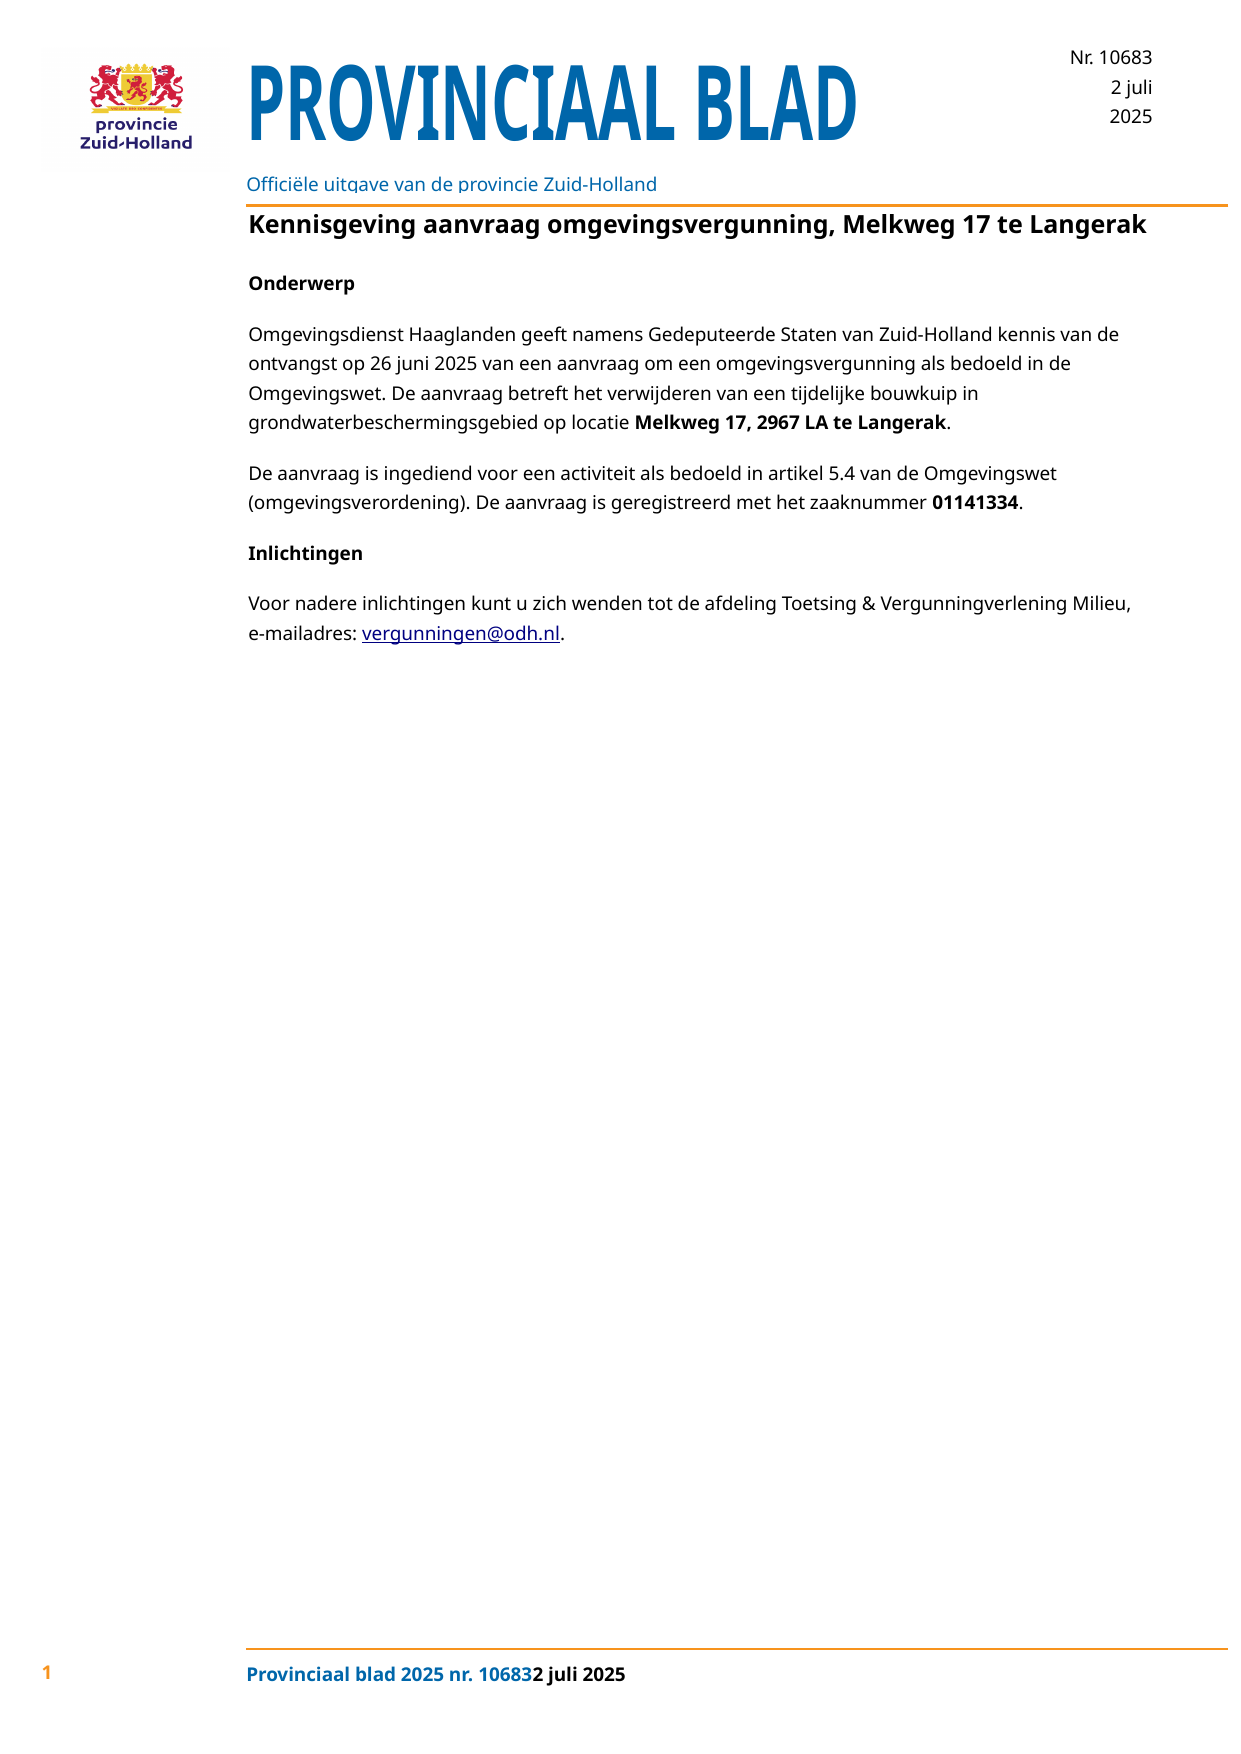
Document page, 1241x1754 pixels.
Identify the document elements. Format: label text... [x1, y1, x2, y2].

text Omgevingsdienst Haaglanden geeft namens Gedeputeerde Staten van Zuid-Holland kennis van de ontvangst op 26 juni 2025 van een aanvraag om een omgevingsvergunning als bedoeld in de Omgevingswet. De aanvraag betreft het verwijderen van een tijdelijke bouwkuip in grondwaterbeschermingsgebied op locatie Melkweg 17, 2967 LA te Langerak. [248, 321, 1152, 435]
text Onderwerp [248, 270, 1152, 296]
text Kennisgeving aanvraag omgevingsvergunning, Melkweg 17 te Langerak [248, 207, 1152, 241]
text Voor nadere inlichtingen kunt u zich wenden tot de afdeling Toetsing & Vergunningverlening Milieu, e-mailadres: vergunningen@odh.nl. [248, 590, 1152, 646]
picture [41, 47, 231, 172]
text De aanvraag is ingediend voor een activiteit als bedoeld in artikel 5.4 van de Omgevingswet (omgevingsverordening). De aanvraag is geregistreerd met het zaaknummer 01141334. [248, 460, 1152, 515]
text Inlichtingen [248, 540, 1152, 566]
